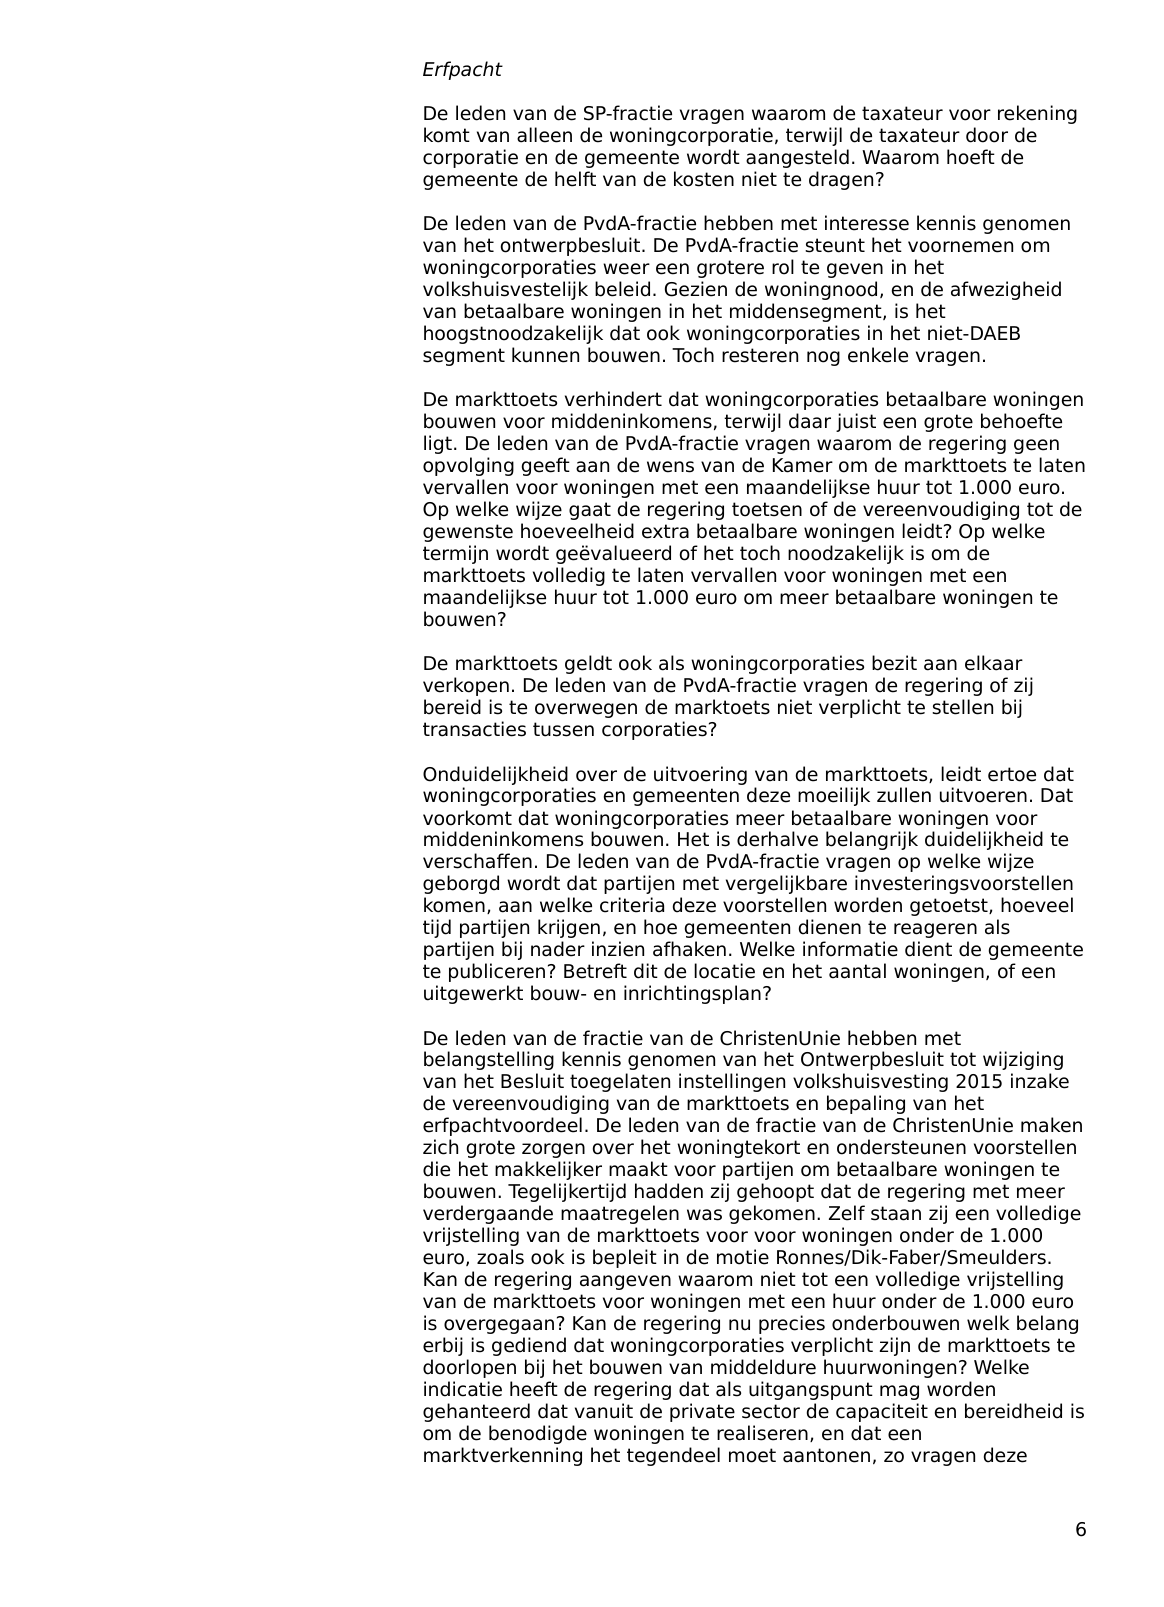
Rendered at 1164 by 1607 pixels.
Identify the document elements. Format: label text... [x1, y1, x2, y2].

text Onduidelijkheid over de uitvoering van de markttoets, leidt ertoe dat woningcorporaties en gemeenten deze moeilijk zullen uitvoeren. Dat voorkomt dat woningcorporaties meer betaalbare woningen voor middeninkomens bouwen. Het is derhalve belangrijk duidelijkheid te verschaffen. De leden van de PvdA-fractie vragen op welke wijze geborgd wordt dat partijen met vergelijkbare investeringsvoorstellen komen, aan welke criteria deze voorstellen worden getoetst, hoeveel tijd partijen krijgen, en hoe gemeenten dienen te reageren als partijen bij nader inzien afhaken. Welke informatie dient de gemeente te publiceren? Betreft dit de locatie en het aantal woningen, of een uitgewerkt bouw- en inrichtingsplan? [422, 763, 1087, 1005]
text De leden van de SP-fractie vragen waarom de taxateur voor rekening komt van alleen de woningcorporatie, terwijl de taxateur door de corporatie en de gemeente wordt aangesteld. Waarom hoeft de gemeente de helft van de kosten niet te dragen? [422, 103, 1087, 191]
subtitle Erfpacht [422, 59, 1087, 81]
text De leden van de PvdA-fractie hebben met interesse kennis genomen van het ontwerpbesluit. De PvdA-fractie steunt het voornemen om woningcorporaties weer een grotere rol te geven in het volkshuisvestelijk beleid. Gezien de woningnood, en de afwezigheid van betaalbare woningen in het middensegment, is het hoogstnoodzakelijk dat ook woningcorporaties in het niet-DAEB segment kunnen bouwen. Toch resteren nog enkele vragen. [422, 213, 1087, 367]
text De markttoets verhindert dat woningcorporaties betaalbare woningen bouwen voor middeninkomens, terwijl daar juist een grote behoefte ligt. De leden van de PvdA-fractie vragen waarom de regering geen opvolging geeft aan de wens van de Kamer om de markttoets te laten vervallen voor woningen met een maandelijkse huur tot 1.000 euro. Op welke wijze gaat de regering toetsen of de vereenvoudiging tot de gewenste hoeveelheid extra betaalbare woningen leidt? Op welke termijn wordt geëvalueerd of het toch noodzakelijk is om de markttoets volledig te laten vervallen voor woningen met een maandelijkse huur tot 1.000 euro om meer betaalbare woningen te bouwen? [422, 389, 1087, 631]
text De leden van de fractie van de ChristenUnie hebben met belangstelling kennis genomen van het Ontwerpbesluit tot wijziging van het Besluit toegelaten instellingen volkshuisvesting 2015 inzake de vereenvoudiging van de markttoets en bepaling van het erfpachtvoordeel. De leden van de fractie van de ChristenUnie maken zich grote zorgen over het woningtekort en ondersteunen voorstellen die het makkelijker maakt voor partijen om betaalbare woningen te bouwen. Tegelijkertijd hadden zij gehoopt dat de regering met meer verdergaande maatregelen was gekomen. Zelf staan zij een volledige vrijstelling van de markttoets voor voor woningen onder de 1.000 euro, zoals ook is bepleit in de motie Ronnes/Dik-Faber/Smeulders. Kan de regering aangeven waarom niet tot een volledige vrijstelling van de markttoets voor woningen met een huur onder de 1.000 euro is overgegaan? Kan de regering nu precies onderbouwen welk belang erbij is gediend dat woningcorporaties verplicht zijn de markttoets te doorlopen bij het bouwen van middeldure huurwoningen? Welke indicatie heeft de regering dat als uitgangspunt mag worden gehanteerd dat vanuit de private sector de capaciteit en bereidheid is om de benodigde woningen te realiseren, en dat een marktverkenning het tegendeel moet aantonen, zo vragen deze [422, 1027, 1087, 1467]
text De markttoets geldt ook als woningcorporaties bezit aan elkaar verkopen. De leden van de PvdA-fractie vragen de regering of zij bereid is te overwegen de marktoets niet verplicht te stellen bij transacties tussen corporaties? [422, 653, 1087, 741]
